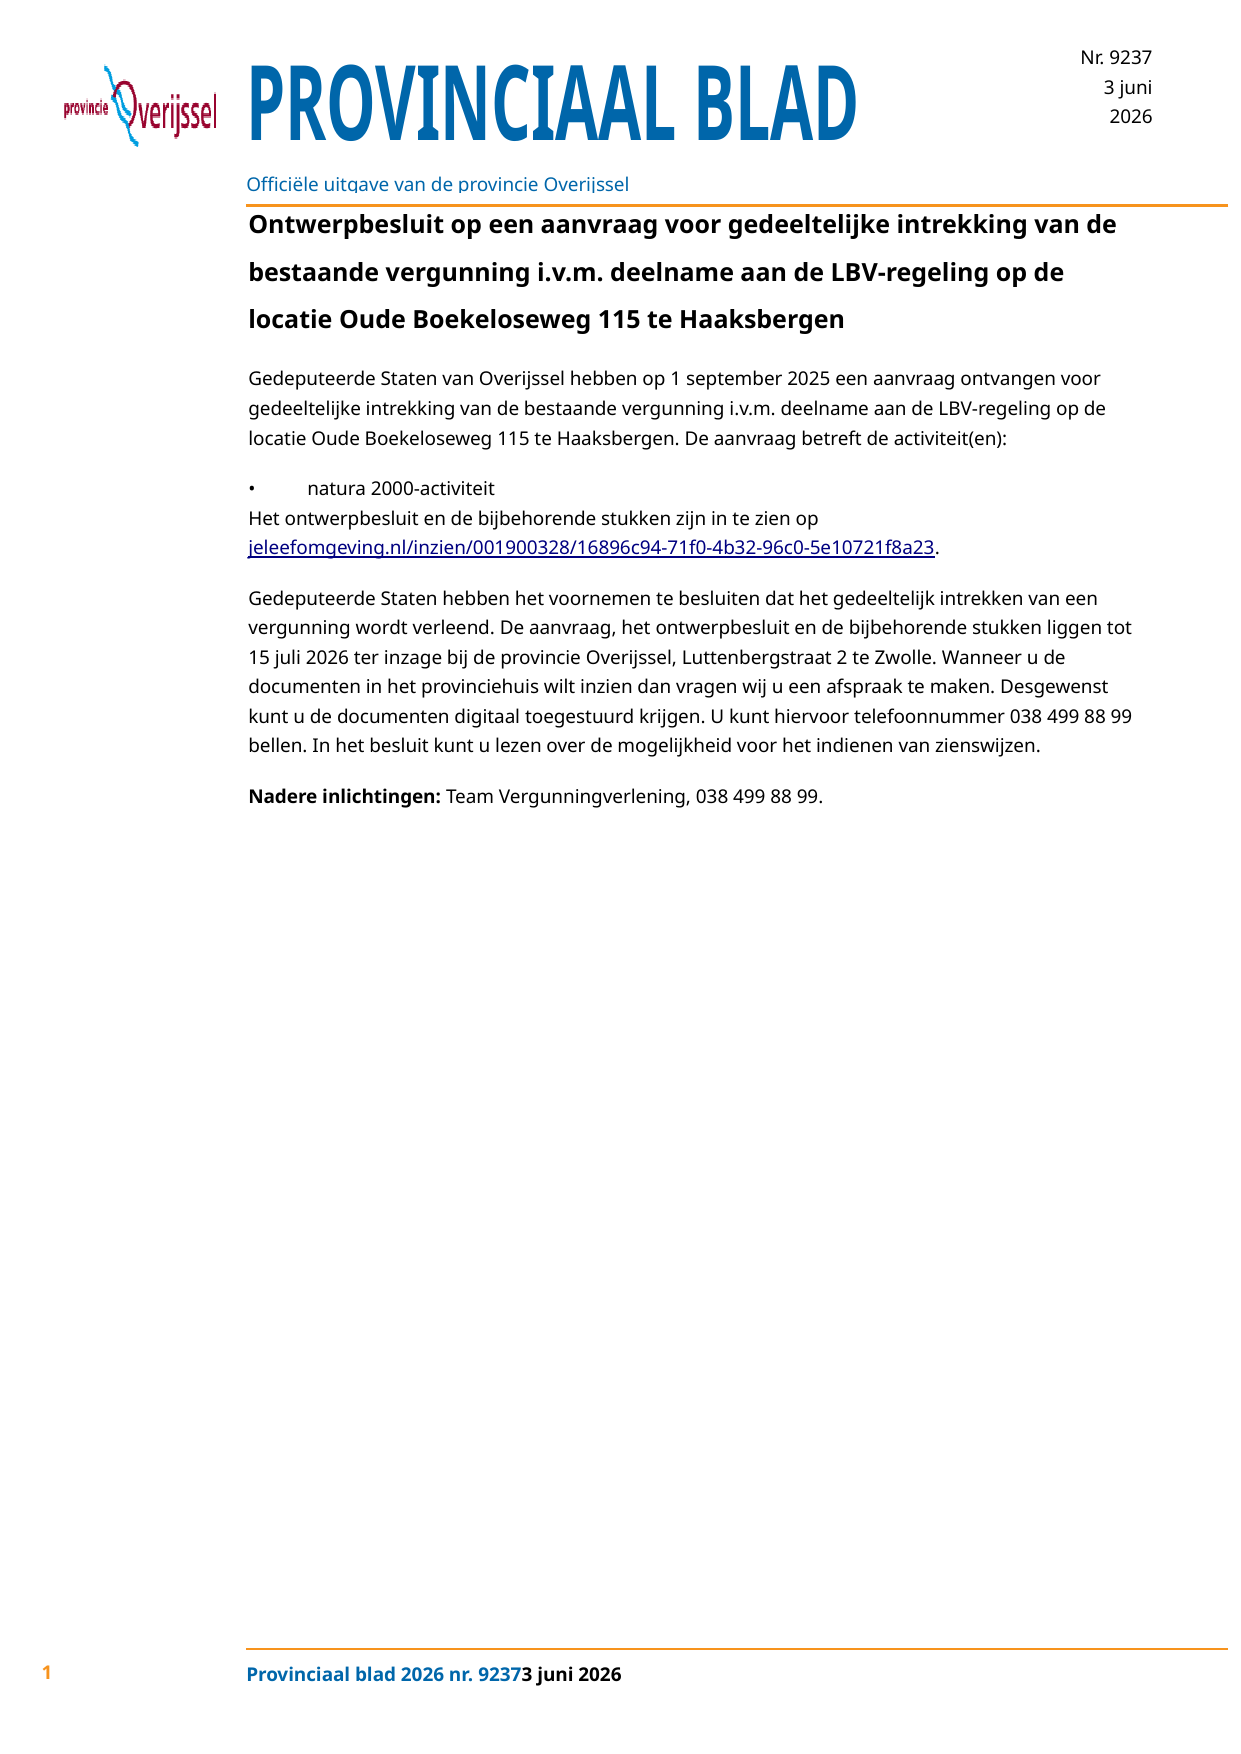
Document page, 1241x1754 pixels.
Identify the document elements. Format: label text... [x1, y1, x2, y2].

text Gedeputeerde Staten van Overijssel hebben op 1 september 2025 een aanvraag ontvangen voor gedeeltelijke intrekking van de bestaande vergunning i.v.m. deelname aan de LBV-regeling op de locatie Oude Boekeloseweg 115 te Haaksbergen. De aanvraag betreft de activiteit(en): [248, 366, 1152, 450]
picture [41, 47, 231, 172]
text Nadere inlichtingen: Team Vergunningverlening, 038 499 88 99. [248, 783, 1152, 809]
text Gedeputeerde Staten hebben het voornemen te besluiten dat het gedeeltelijk intrekken van een vergunning wordt verleend. De aanvraag, het ontwerpbesluit en de bijbehorende stukken liggen tot 15 juli 2026 ter inzage bij de provincie Overijssel, Luttenbergstraat 2 te Zwolle. Wanneer u de documenten in het provinciehuis wilt inzien dan vragen wij u een afspraak te maken. Desgewenst kunt u de documenten digitaal toegestuurd krijgen. U kunt hiervoor telefoonnummer 038 499 88 99 bellen. In het besluit kunt u lezen over de mogelijkheid voor het indienen van zienswijzen. [248, 585, 1152, 758]
list natura 2000-activiteit [248, 475, 1152, 501]
text Ontwerpbesluit op een aanvraag voor gedeeltelijke intrekking van de bestaande vergunning i.v.m. deelname aan de LBV-regeling op de locatie Oude Boekeloseweg 115 te Haaksbergen [248, 207, 1152, 336]
text Het ontwerpbesluit en de bijbehorende stukken zijn in te zien op jeleefomgeving.nl/inzien/001900328/16896c94-71f0-4b32-96c0-5e10721f8a23. [248, 505, 1152, 560]
